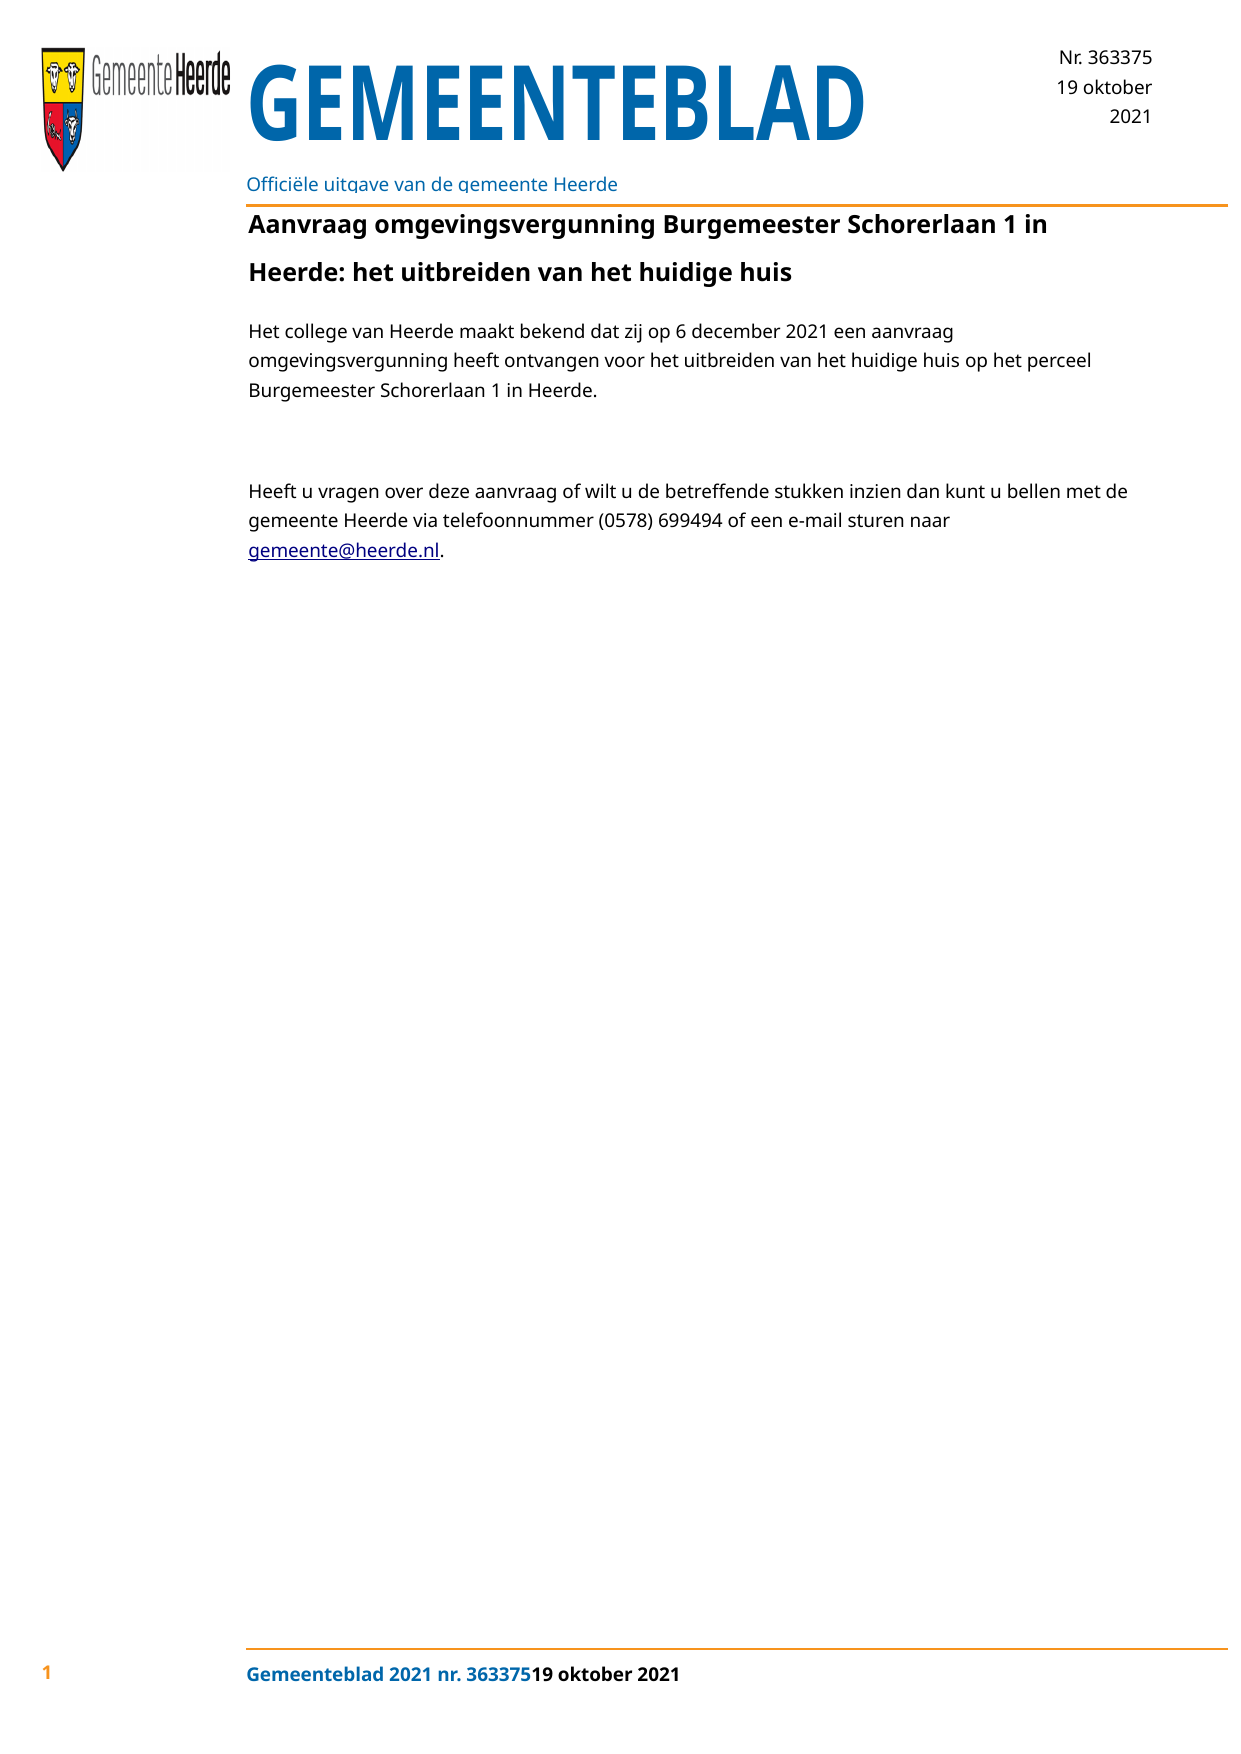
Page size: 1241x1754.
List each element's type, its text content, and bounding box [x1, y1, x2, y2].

text Aanvraag omgevingsvergunning Burgemeester Schorerlaan 1 in Heerde: het uitbreiden van het huidige huis [248, 207, 1152, 288]
text Heeft u vragen over deze aanvraag of wilt u de betreffende stukken inzien dan kunt u bellen met de gemeente Heerde via telefoonnummer (0578) 699494 of een e-mail sturen naar gemeente@heerde.nl. [248, 478, 1152, 563]
picture [41, 47, 231, 172]
text Het college van Heerde maakt bekend dat zij op 6 december 2021 een aanvraag omgevingsvergunning heeft ontvangen voor het uitbreiden van het huidige huis op het perceel Burgemeester Schorerlaan 1 in Heerde. [248, 318, 1152, 403]
